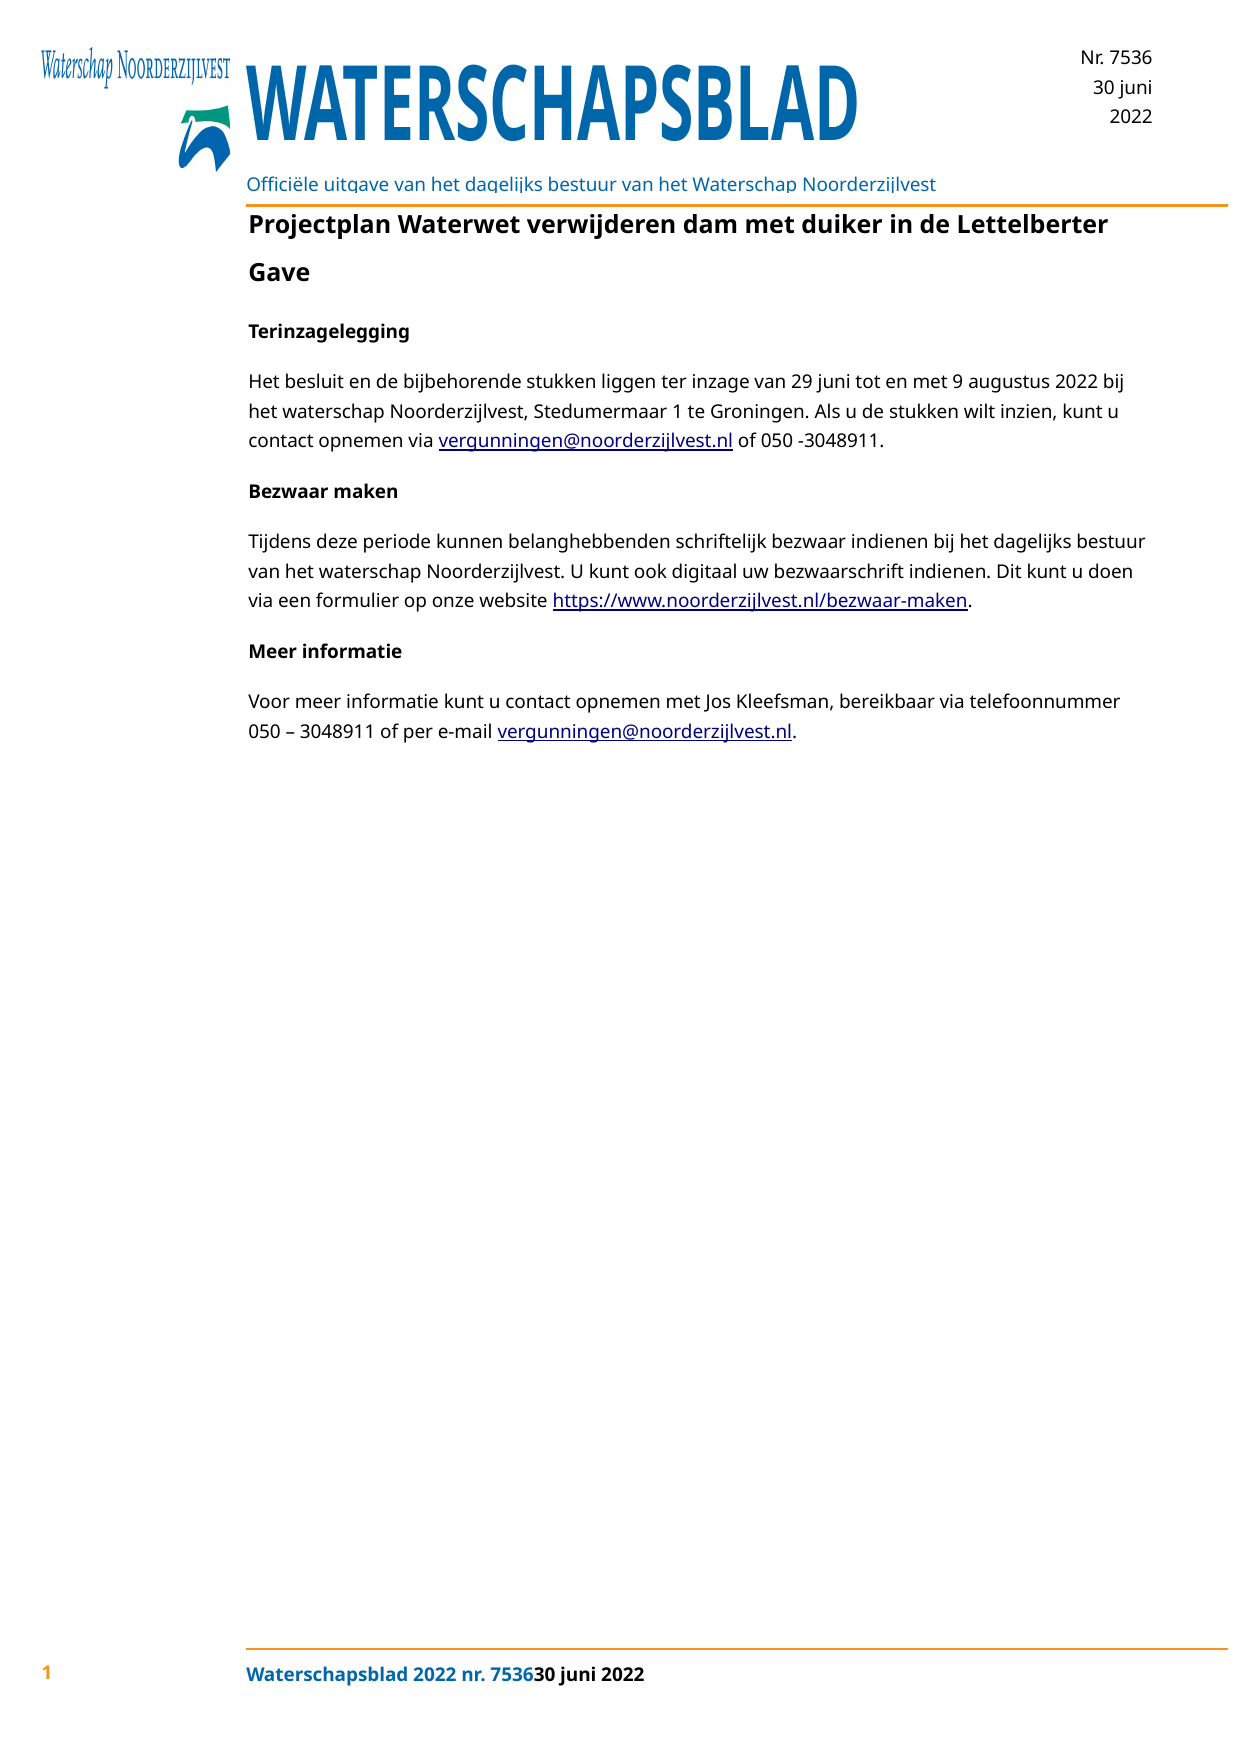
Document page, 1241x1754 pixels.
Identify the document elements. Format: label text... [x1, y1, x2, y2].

text Meer informatie [248, 638, 1152, 664]
picture [41, 47, 231, 172]
text Tijdens deze periode kunnen belanghebbenden schriftelijk bezwaar indienen bij het dagelijks bestuur van het waterschap Noorderzijlvest. U kunt ook digitaal uw bezwaarschrift indienen. Dit kunt u doen via een formulier op onze website https://www.noorderzijlvest.nl/bezwaar-maken. [248, 528, 1152, 613]
text Terinzagelegging [248, 318, 1152, 344]
text Voor meer informatie kunt u contact opnemen met Jos Kleefsman, bereikbaar via telefoonnummer 050 – 3048911 of per e-mail vergunningen@noorderzijlvest.nl. [248, 688, 1152, 744]
text Bezwaar maken [248, 478, 1152, 504]
text Projectplan Waterwet verwijderen dam met duiker in de Lettelberter Gave [248, 207, 1152, 288]
text Het besluit en de bijbehorende stukken liggen ter inzage van 29 juni tot en met 9 augustus 2022 bij het waterschap Noorderzijlvest, Stedumermaar 1 te Groningen. Als u de stukken wilt inzien, kunt u contact opnemen via vergunningen@noorderzijlvest.nl of 050 -3048911. [248, 368, 1152, 453]
